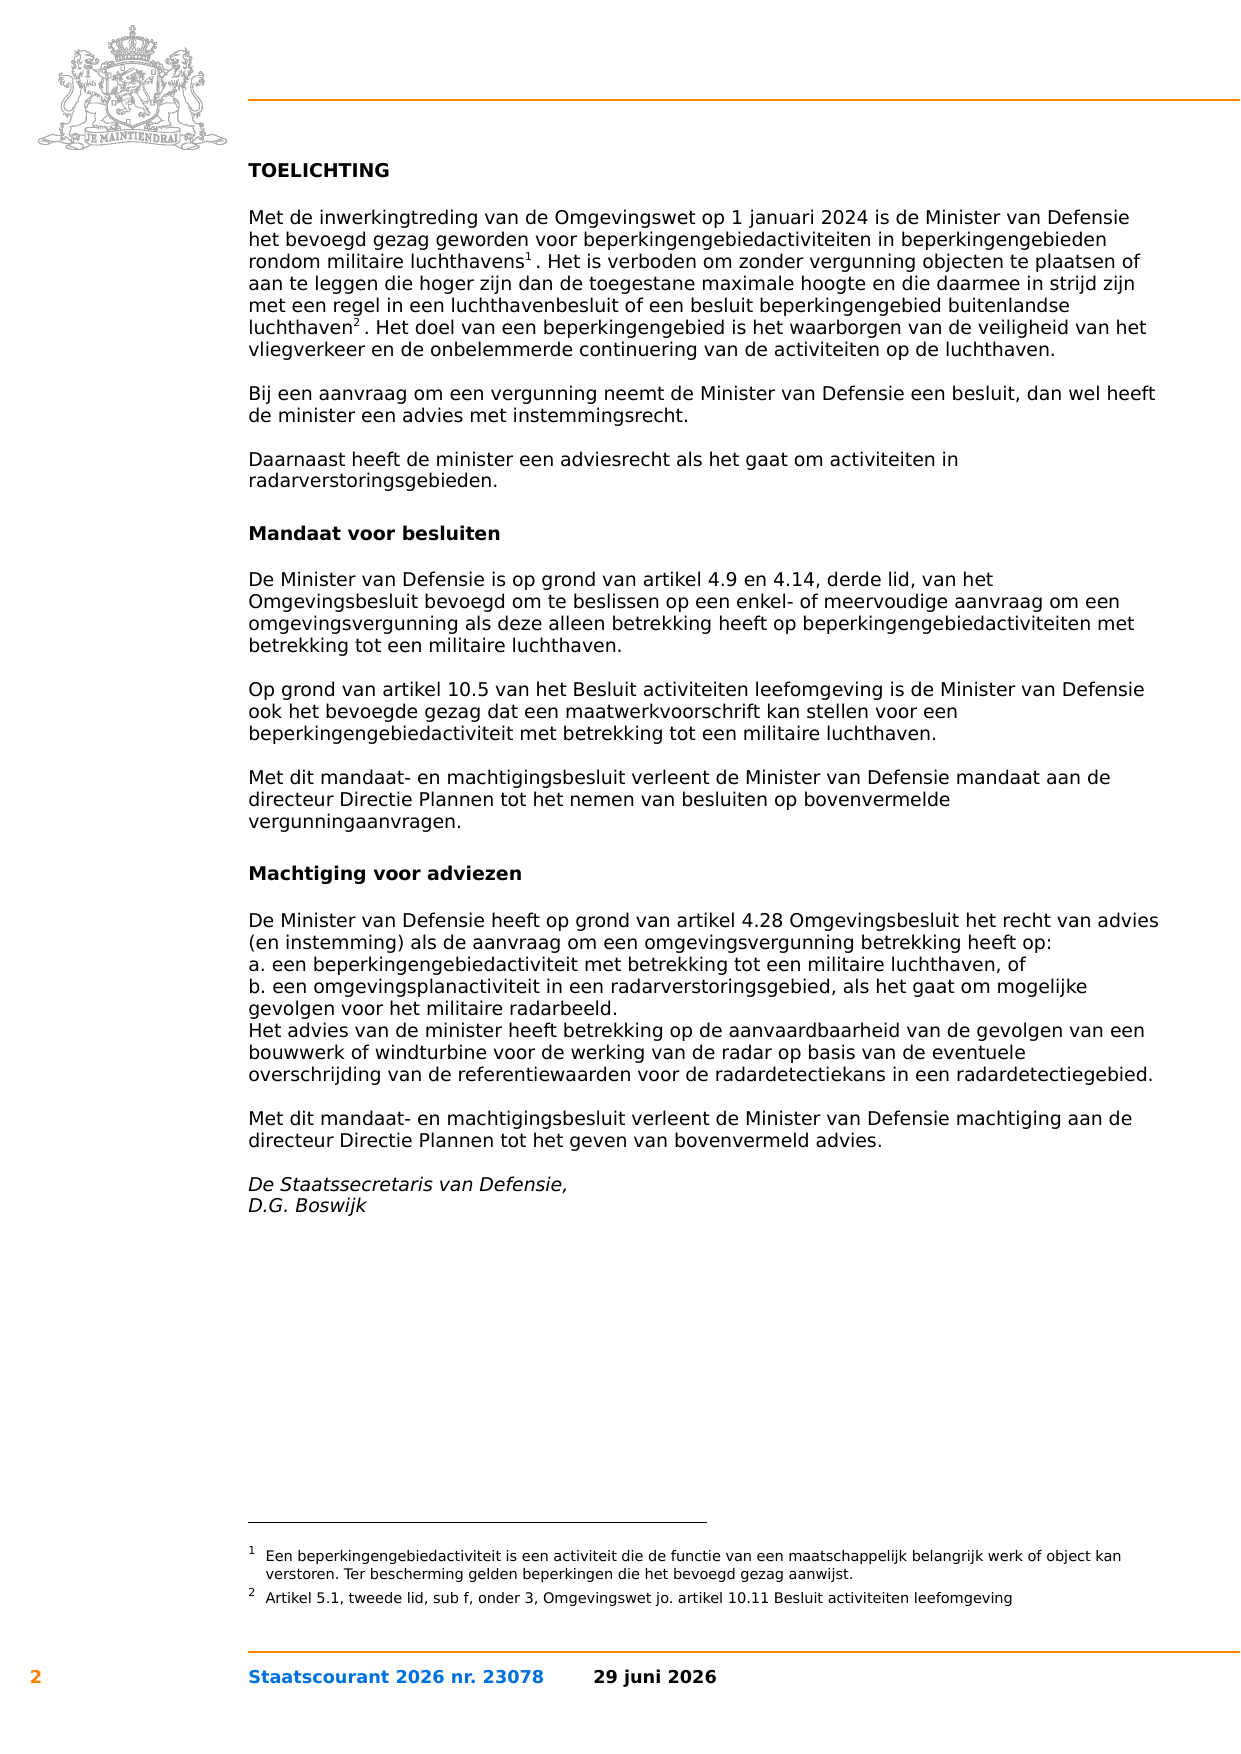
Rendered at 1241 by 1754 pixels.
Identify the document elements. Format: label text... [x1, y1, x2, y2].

text b. een omgevingsplanactiviteit in een radarverstoringsgebied, als het gaat om mogelijke gevolgen voor het militaire radarbeeld. [248, 976, 1163, 1020]
text Artikel 5.1, tweede lid, sub f, onder 3, Omgevingswet jo. artikel 10.11 Besluit activiteiten leefomgeving [248, 1586, 1163, 1608]
subtitle Machtiging voor adviezen [248, 863, 1163, 885]
text Een beperkingengebiedactiviteit is een activiteit die de functie van een maatschappelijk belangrijk werk of object kan verstoren. Ter bescherming gelden beperkingen die het bevoegd gezag aanwijst. [248, 1544, 1163, 1583]
text Met de inwerkingtreding van de Omgevingswet op 1 januari 2024 is de Minister van Defensie het bevoegd gezag geworden voor beperkingengebiedactiviteiten in beperkingengebieden rondom militaire luchthavens. Het is verboden om zonder vergunning objecten te plaatsen of aan te leggen die hoger zijn dan de toegestane maximale hoogte en die daarmee in strijd zijn met een regel in een luchthavenbesluit of een besluit beperkingengebied buitenlandse luchthaven. Het doel van een beperkingengebied is het waarborgen van de veiligheid van het vliegverkeer en de onbelemmerde continuering van de activiteiten op de luchthaven. [248, 207, 1163, 361]
picture [38, 25, 227, 150]
text a. een beperkingengebiedactiviteit met betrekking tot een militaire luchthaven, of [248, 954, 1163, 976]
text Met dit mandaat- en machtigingsbesluit verleent de Minister van Defensie machtiging aan de directeur Directie Plannen tot het geven van bovenvermeld advies. [248, 1108, 1163, 1152]
text Met dit mandaat- en machtigingsbesluit verleent de Minister van Defensie mandaat aan de directeur Directie Plannen tot het nemen van besluiten op bovenvermelde vergunningaanvragen. [248, 767, 1163, 833]
subtitle TOELICHTING [248, 160, 1163, 182]
text De Minister van Defensie heeft op grond van artikel 4.28 Omgevingsbesluit het recht van advies (en instemming) als de aanvraag om een omgevingsvergunning betrekking heeft op: [248, 910, 1163, 954]
text Het advies van de minister heeft betrekking op de aanvaardbaarheid van de gevolgen van een bouwwerk of windturbine voor de werking van de radar op basis van de eventuele overschrijding van de referentiewaarden voor de radardetectiekans in een radardetectiegebied. [248, 1020, 1163, 1086]
text Op grond van artikel 10.5 van het Besluit activiteiten leefomgeving is de Minister van Defensie ook het bevoegde gezag dat een maatwerkvoorschrift kan stellen voor een beperkingengebiedactiviteit met betrekking tot een militaire luchthaven. [248, 679, 1163, 745]
text De Minister van Defensie is op grond van artikel 4.9 en 4.14, derde lid, van het Omgevingsbesluit bevoegd om te beslissen op een enkel- of meervoudige aanvraag om een omgevingsvergunning als deze alleen betrekking heeft op beperkingengebiedactiviteiten met betrekking tot een militaire luchthaven. [248, 569, 1163, 657]
text Bij een aanvraag om een vergunning neemt de Minister van Defensie een besluit, dan wel heeft de minister een advies met instemmingsrecht. [248, 383, 1163, 427]
text De Staatssecretaris van Defensie, D.G. Boswijk [248, 1173, 1163, 1217]
subtitle Mandaat voor besluiten [248, 522, 1163, 544]
text Daarnaast heeft de minister een adviesrecht als het gaat om activiteiten in radarverstoringsgebieden. [248, 448, 1163, 492]
